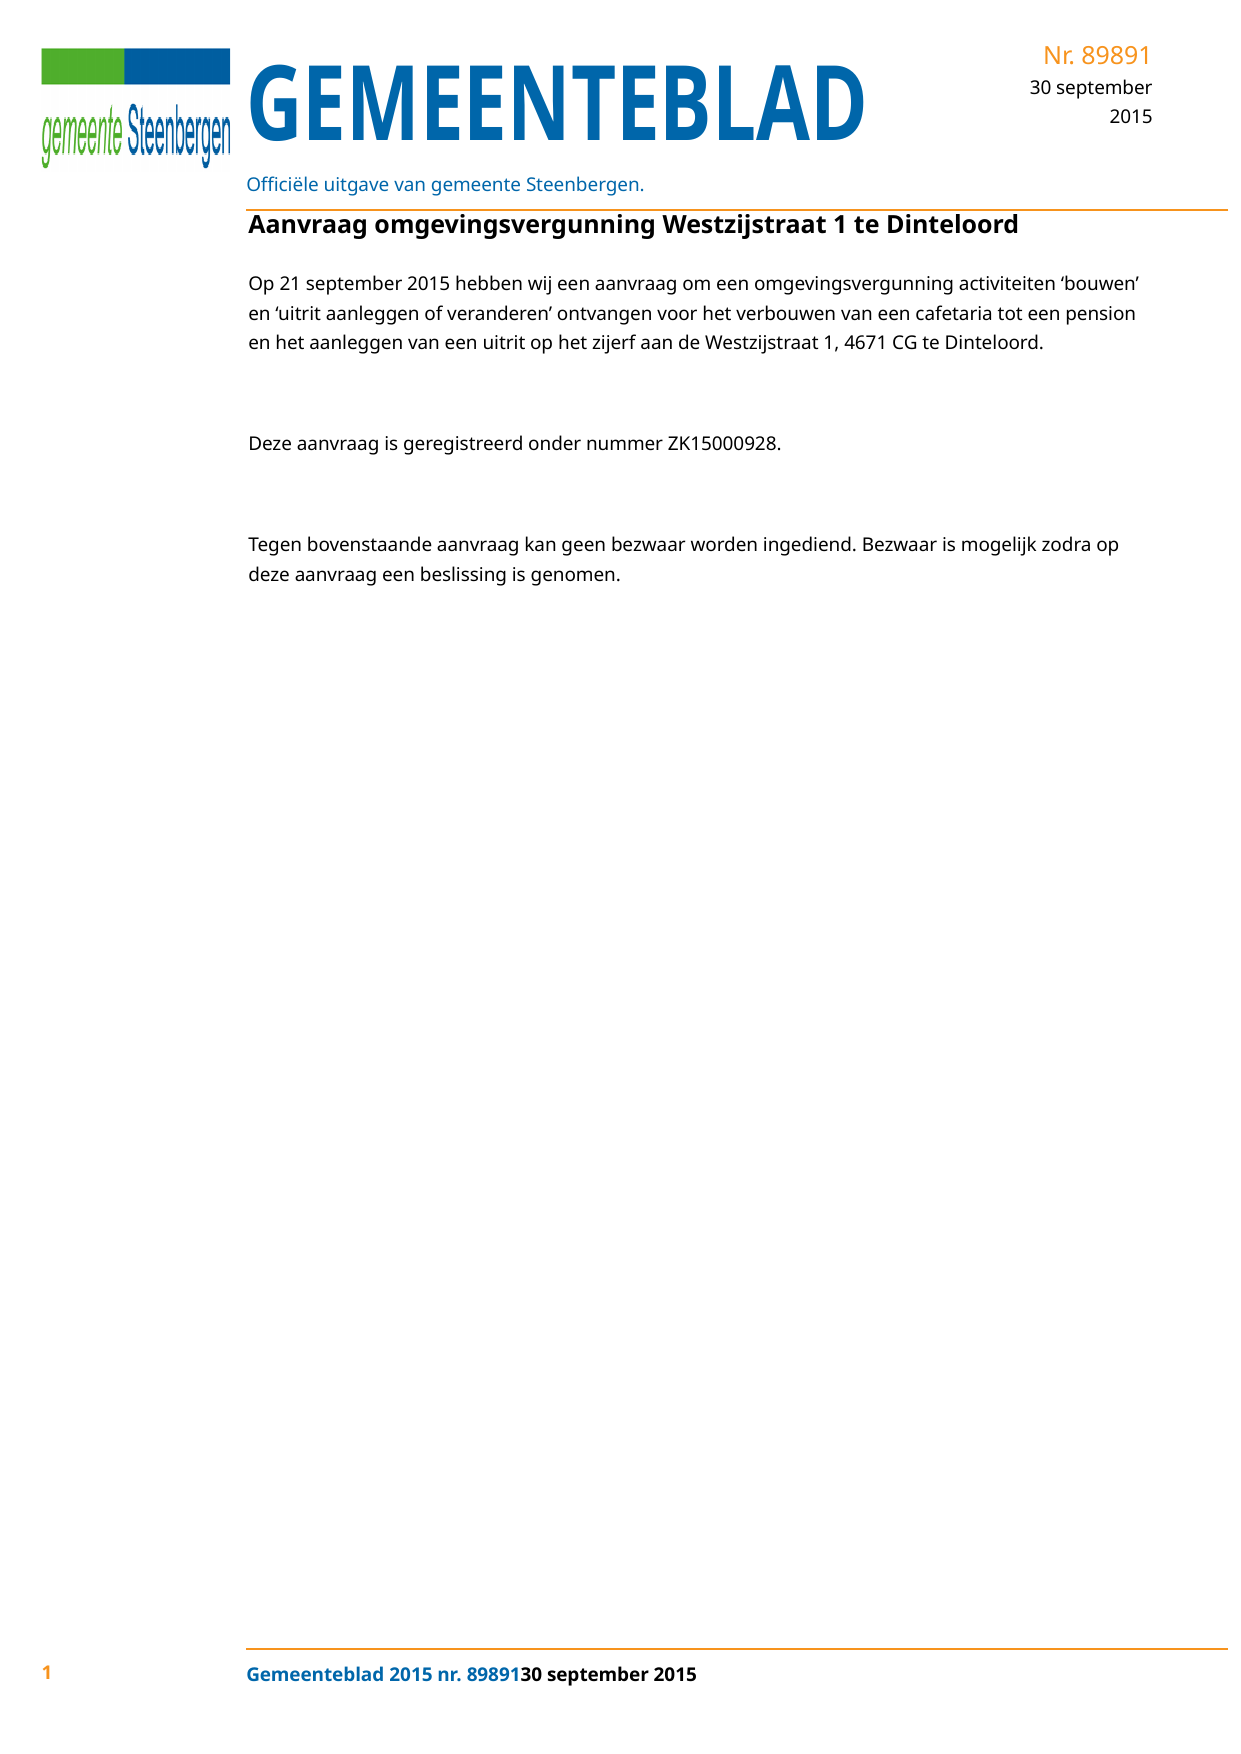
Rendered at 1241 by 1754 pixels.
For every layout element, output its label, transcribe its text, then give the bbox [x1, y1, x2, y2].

text Deze aanvraag is geregistreerd onder nummer ZK15000928. [248, 430, 1152, 456]
text Aanvraag omgevingsvergunning Westzijstraat 1 te Dinteloord [248, 211, 1152, 241]
text Tegen bovenstaande aanvraag kan geen bezwaar worden ingediend. Bezwaar is mogelijk zodra op deze aanvraag een beslissing is genomen. [248, 531, 1152, 586]
picture [41, 47, 231, 172]
text Op 21 september 2015 hebben wij een aanvraag om een omgevingsvergunning activiteiten ‘bouwen’ en ‘uitrit aanleggen of veranderen’ ontvangen voor het verbouwen van een cafetaria tot een pension en het aanleggen van een uitrit op het zijerf aan de Westzijstraat 1, 4671 CG te Dinteloord. [248, 270, 1152, 355]
